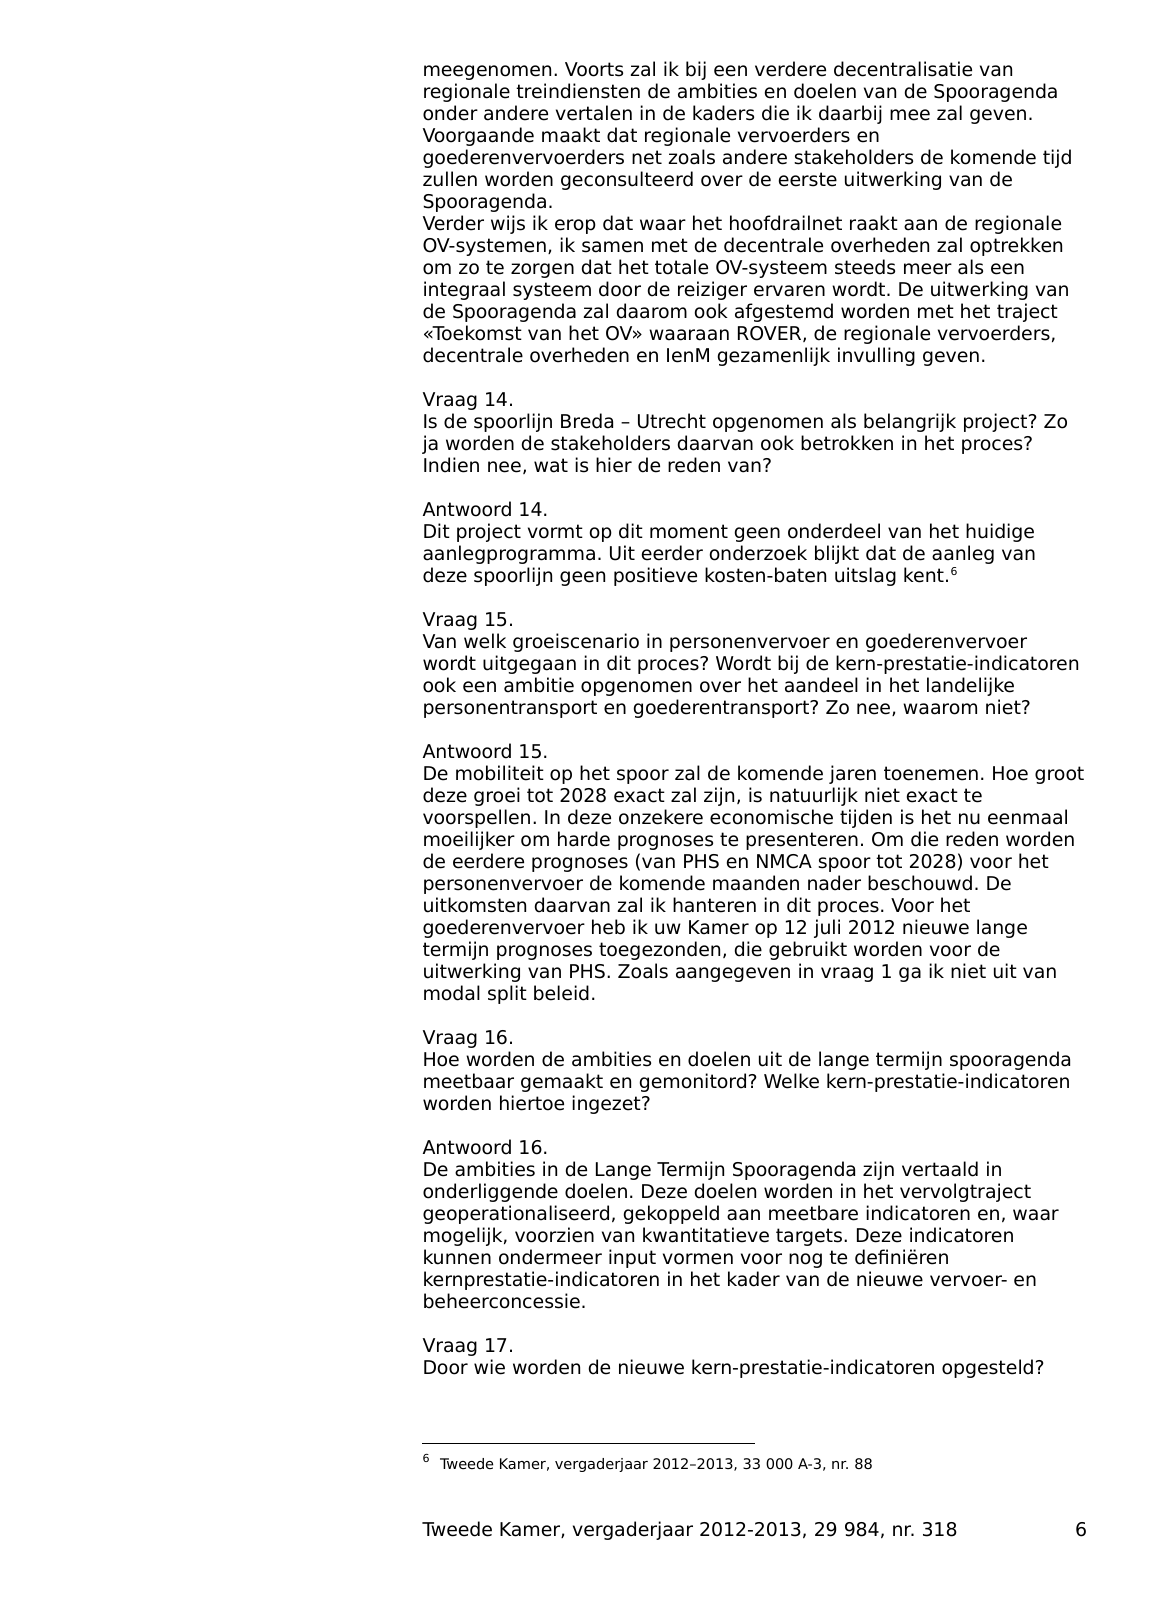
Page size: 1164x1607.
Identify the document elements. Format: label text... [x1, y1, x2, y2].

text Vraag 16. [422, 1027, 1087, 1049]
text Antwoord 14. [422, 499, 1087, 521]
text Door wie worden de nieuwe kern-prestatie-indicatoren opgesteld? [422, 1357, 1087, 1379]
text Vraag 17. [422, 1335, 1087, 1357]
text Voorgaande maakt dat regionale vervoerders en goederenvervoerders net zoals andere stakeholders de komende tijd zullen worden geconsulteerd over de eerste uitwerking van de Spooragenda. [422, 125, 1087, 213]
text Antwoord 15. [422, 741, 1087, 763]
text Antwoord 16. [422, 1137, 1087, 1159]
text Tweede Kamer, vergaderjaar 2012–2013, 33 000 A-3, nr. 88 [422, 1452, 1087, 1474]
text Van welk groeiscenario in personenvervoer en goederenvervoer wordt uitgegaan in dit proces? Wordt bij de kern-prestatie-indicatoren ook een ambitie opgenomen over het aandeel in het landelijke personentransport en goederentransport? Zo nee, waarom niet? [422, 631, 1087, 719]
text Vraag 15. [422, 609, 1087, 631]
text Hoe worden de ambities en doelen uit de lange termijn spooragenda meetbaar gemaakt en gemonitord? Welke kern-prestatie-indicatoren worden hiertoe ingezet? [422, 1049, 1087, 1115]
text meegenomen. Voorts zal ik bij een verdere decentralisatie van regionale treindiensten de ambities en doelen van de Spooragenda onder andere vertalen in de kaders die ik daarbij mee zal geven. [422, 59, 1087, 125]
text Verder wijs ik erop dat waar het hoofdrailnet raakt aan de regionale OV-systemen, ik samen met de decentrale overheden zal optrekken om zo te zorgen dat het totale OV-systeem steeds meer als een integraal systeem door de reiziger ervaren wordt. De uitwerking van de Spooragenda zal daarom ook afgestemd worden met het traject «Toekomst van het OV» waaraan ROVER, de regionale vervoerders, decentrale overheden en IenM gezamenlijk invulling geven. [422, 213, 1087, 367]
text De mobiliteit op het spoor zal de komende jaren toenemen. Hoe groot deze groei tot 2028 exact zal zijn, is natuurlijk niet exact te voorspellen. In deze onzekere economische tijden is het nu eenmaal moeilijker om harde prognoses te presenteren. Om die reden worden de eerdere prognoses (van PHS en NMCA spoor tot 2028) voor het personenvervoer de komende maanden nader beschouwd. De uitkomsten daarvan zal ik hanteren in dit proces. Voor het goederenvervoer heb ik uw Kamer op 12 juli 2012 nieuwe lange termijn prognoses toegezonden, die gebruikt worden voor de uitwerking van PHS. Zoals aangegeven in vraag 1 ga ik niet uit van modal split beleid. [422, 763, 1087, 1005]
text De ambities in de Lange Termijn Spooragenda zijn vertaald in onderliggende doelen. Deze doelen worden in het vervolgtraject geoperationaliseerd, gekoppeld aan meetbare indicatoren en, waar mogelijk, voorzien van kwantitatieve targets. Deze indicatoren kunnen ondermeer input vormen voor nog te definiëren kernprestatie-indicatoren in het kader van de nieuwe vervoer- en beheerconcessie. [422, 1159, 1087, 1313]
text Is de spoorlijn Breda – Utrecht opgenomen als belangrijk project? Zo ja worden de stakeholders daarvan ook betrokken in het proces? Indien nee, wat is hier de reden van? [422, 411, 1087, 477]
text Dit project vormt op dit moment geen onderdeel van het huidige aanlegprogramma. Uit eerder onderzoek blijkt dat de aanleg van deze spoorlijn geen positieve kosten-baten uitslag kent. [422, 521, 1087, 587]
text Vraag 14. [422, 389, 1087, 411]
